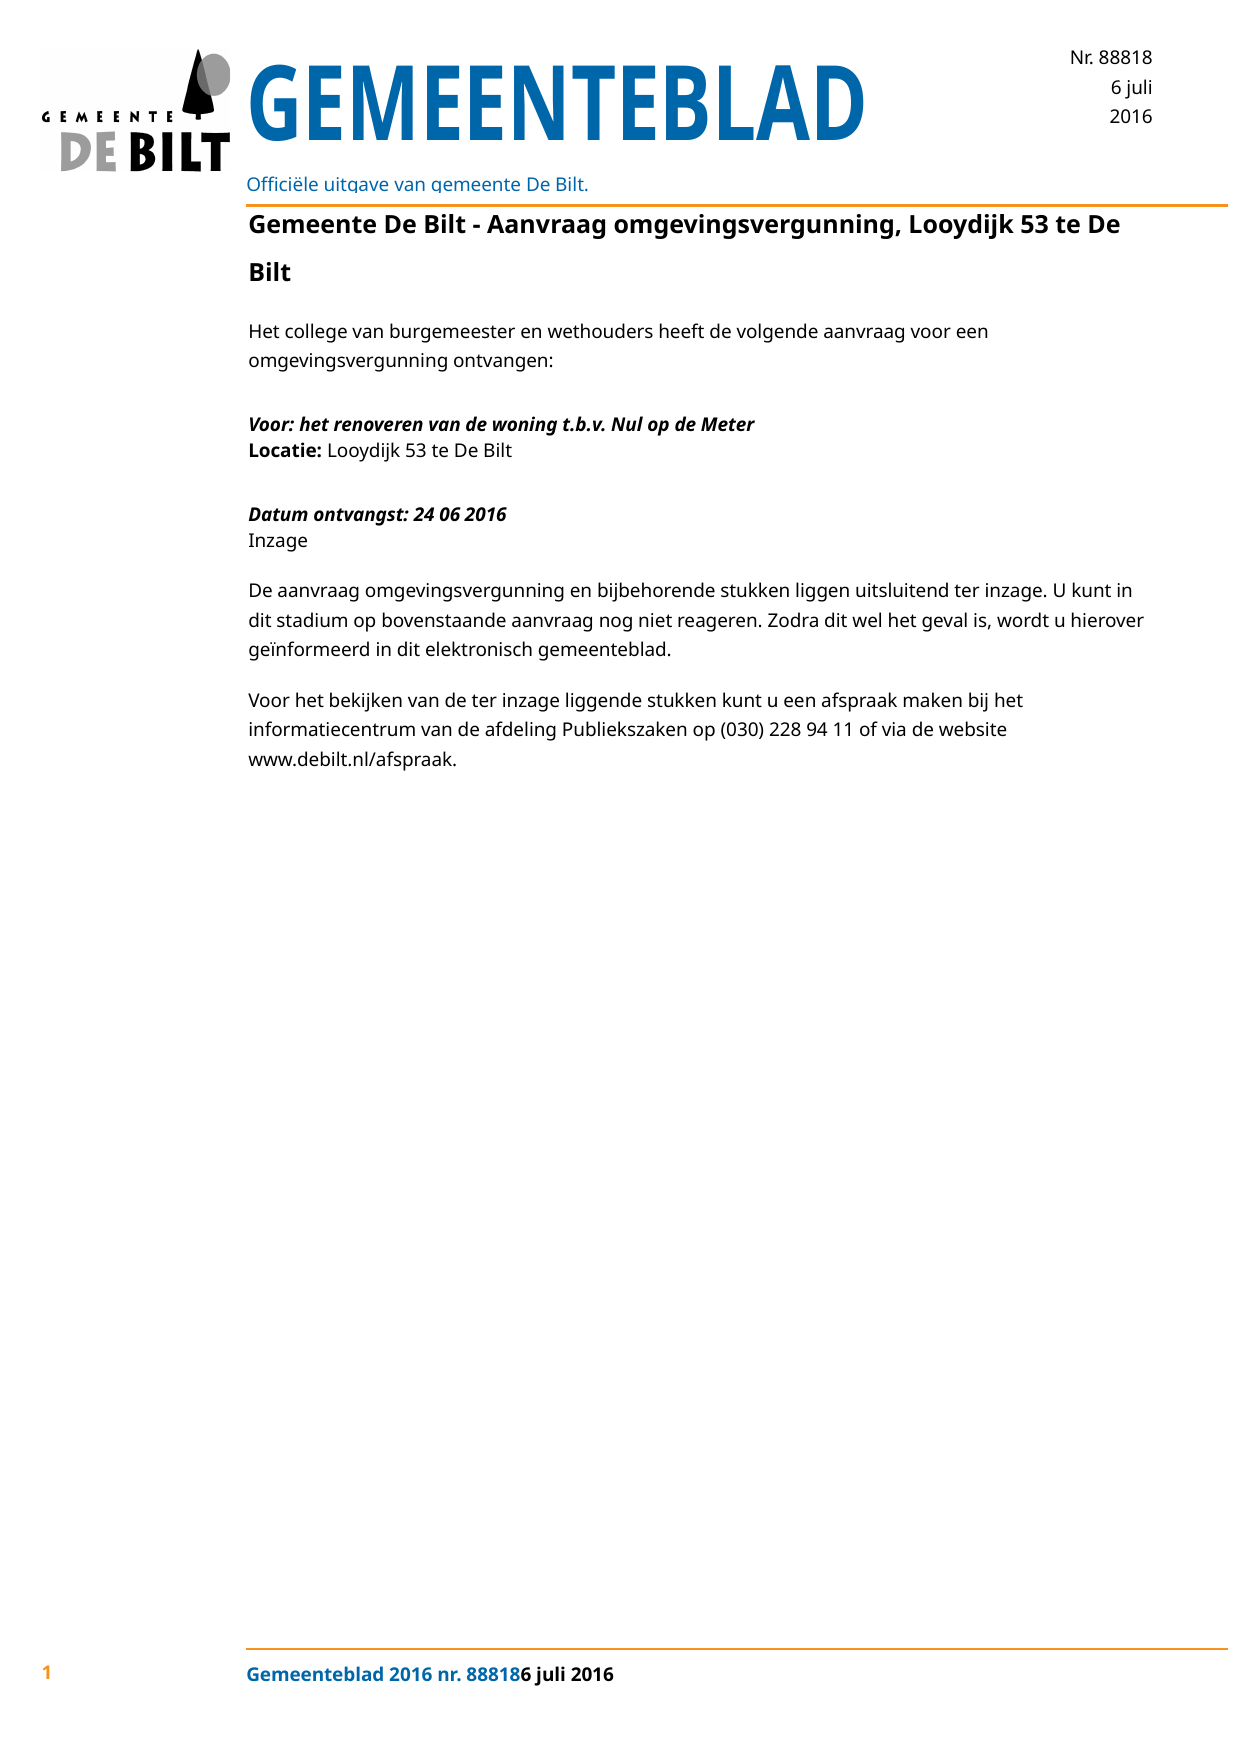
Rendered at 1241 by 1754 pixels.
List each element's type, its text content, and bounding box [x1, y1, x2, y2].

text Datum ontvangst: 24 06 2016 [248, 501, 1152, 527]
picture [41, 47, 231, 172]
text De aanvraag omgevingsvergunning en bijbehorende stukken liggen uitsluitend ter inzage. U kunt in dit stadium op bovenstaande aanvraag nog niet reageren. Zodra dit wel het geval is, wordt u hierover geïnformeerd in dit elektronisch gemeenteblad. [248, 577, 1152, 662]
text Locatie: Looydijk 53 te De Bilt [248, 437, 1152, 463]
text Voor het bekijken van de ter inzage liggende stukken kunt u een afspraak maken bij het informatiecentrum van de afdeling Publiekszaken op (030) 228 94 11 of via de website www.debilt.nl/afspraak. [248, 687, 1152, 772]
text Gemeente De Bilt - Aanvraag omgevingsvergunning, Looydijk 53 te De Bilt [248, 207, 1152, 288]
text Voor: het renoveren van de woning t.b.v. Nul op de Meter [248, 411, 1152, 437]
text Het college van burgemeester en wethouders heeft de volgende aanvraag voor een omgevingsvergunning ontvangen: [248, 318, 1152, 373]
text Inzage [248, 527, 1152, 553]
